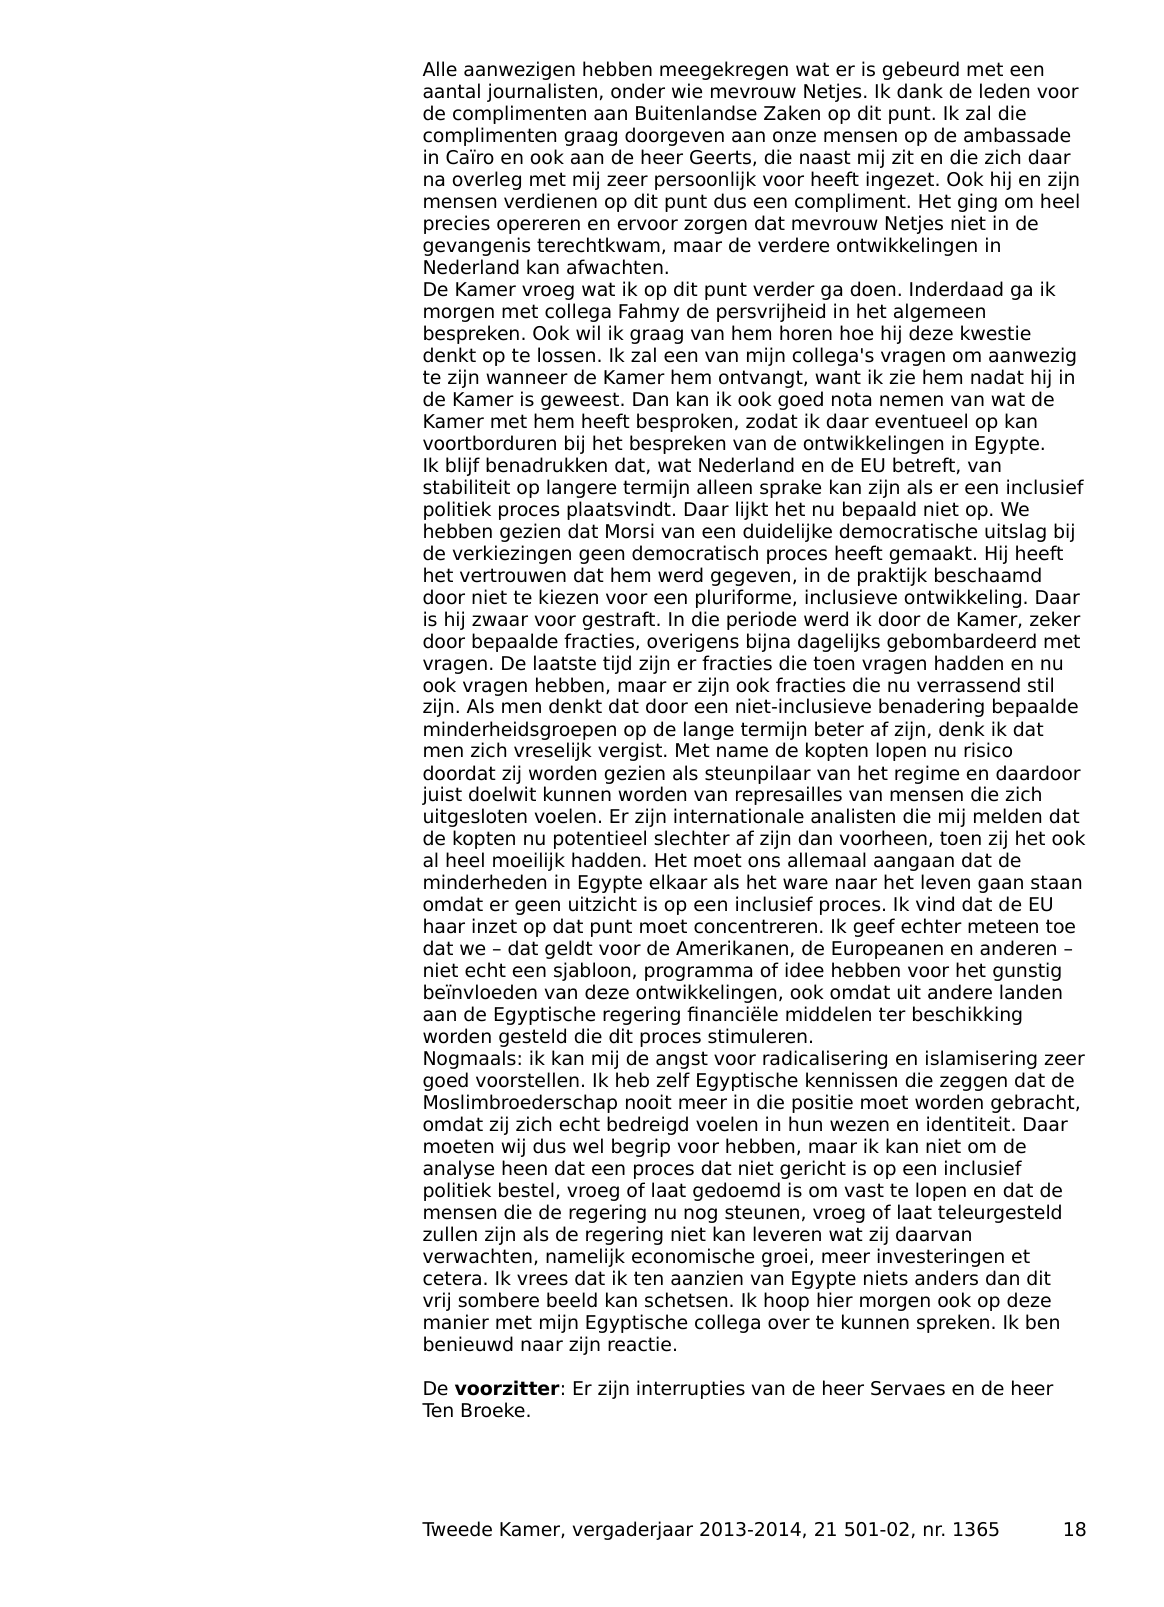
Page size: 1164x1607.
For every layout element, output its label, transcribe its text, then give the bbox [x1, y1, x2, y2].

text De voorzitter: Er zijn interrupties van de heer Servaes en de heer Ten Broeke. [422, 1378, 1087, 1422]
text Nogmaals: ik kan mij de angst voor radicalisering en islamisering zeer goed voorstellen. Ik heb zelf Egyptische kennissen die zeggen dat de Moslimbroederschap nooit meer in die positie moet worden gebracht, omdat zij zich echt bedreigd voelen in hun wezen en identiteit. Daar moeten wij dus wel begrip voor hebben, maar ik kan niet om de analyse heen dat een proces dat niet gericht is op een inclusief politiek bestel, vroeg of laat gedoemd is om vast te lopen en dat de mensen die de regering nu nog steunen, vroeg of laat teleurgesteld zullen zijn als de regering niet kan leveren wat zij daarvan verwachten, namelijk economische groei, meer investeringen et cetera. Ik vrees dat ik ten aanzien van Egypte niets anders dan dit vrij sombere beeld kan schetsen. Ik hoop hier morgen ook op deze manier met mijn Egyptische collega over te kunnen spreken. Ik ben benieuwd naar zijn reactie. [422, 1048, 1087, 1356]
text De Kamer vroeg wat ik op dit punt verder ga doen. Inderdaad ga ik morgen met collega Fahmy de persvrijheid in het algemeen bespreken. Ook wil ik graag van hem horen hoe hij deze kwestie denkt op te lossen. Ik zal een van mijn collega's vragen om aanwezig te zijn wanneer de Kamer hem ontvangt, want ik zie hem nadat hij in de Kamer is geweest. Dan kan ik ook goed nota nemen van wat de Kamer met hem heeft besproken, zodat ik daar eventueel op kan voortborduren bij het bespreken van de ontwikkelingen in Egypte. [422, 279, 1087, 455]
text Alle aanwezigen hebben meegekregen wat er is gebeurd met een aantal journalisten, onder wie mevrouw Netjes. Ik dank de leden voor de complimenten aan Buitenlandse Zaken op dit punt. Ik zal die complimenten graag doorgeven aan onze mensen op de ambassade in Caïro en ook aan de heer Geerts, die naast mij zit en die zich daar na overleg met mij zeer persoonlijk voor heeft ingezet. Ook hij en zijn mensen verdienen op dit punt dus een compliment. Het ging om heel precies opereren en ervoor zorgen dat mevrouw Netjes niet in de gevangenis terechtkwam, maar de verdere ontwikkelingen in Nederland kan afwachten. [422, 59, 1087, 279]
text Ik blijf benadrukken dat, wat Nederland en de EU betreft, van stabiliteit op langere termijn alleen sprake kan zijn als er een inclusief politiek proces plaatsvindt. Daar lijkt het nu bepaald niet op. We hebben gezien dat Morsi van een duidelijke democratische uitslag bij de verkiezingen geen democratisch proces heeft gemaakt. Hij heeft het vertrouwen dat hem werd gegeven, in de praktijk beschaamd door niet te kiezen voor een pluriforme, inclusieve ontwikkeling. Daar is hij zwaar voor gestraft. In die periode werd ik door de Kamer, zeker door bepaalde fracties, overigens bijna dagelijks gebombardeerd met vragen. De laatste tijd zijn er fracties die toen vragen hadden en nu ook vragen hebben, maar er zijn ook fracties die nu verrassend stil zijn. Als men denkt dat door een niet-inclusieve benadering bepaalde minderheidsgroepen op de lange termijn beter af zijn, denk ik dat men zich vreselijk vergist. Met name de kopten lopen nu risico doordat zij worden gezien als steunpilaar van het regime en daardoor juist doelwit kunnen worden van represailles van mensen die zich uitgesloten voelen. Er zijn internationale analisten die mij melden dat de kopten nu potentieel slechter af zijn dan voorheen, toen zij het ook al heel moeilijk hadden. Het moet ons allemaal aangaan dat de minderheden in Egypte elkaar als het ware naar het leven gaan staan omdat er geen uitzicht is op een inclusief proces. Ik vind dat de EU haar inzet op dat punt moet concentreren. Ik geef echter meteen toe dat we – dat geldt voor de Amerikanen, de Europeanen en anderen – niet echt een sjabloon, programma of idee hebben voor het gunstig beïnvloeden van deze ontwikkelingen, ook omdat uit andere landen aan de Egyptische regering financiële middelen ter beschikking worden gesteld die dit proces stimuleren. [422, 455, 1087, 1048]
